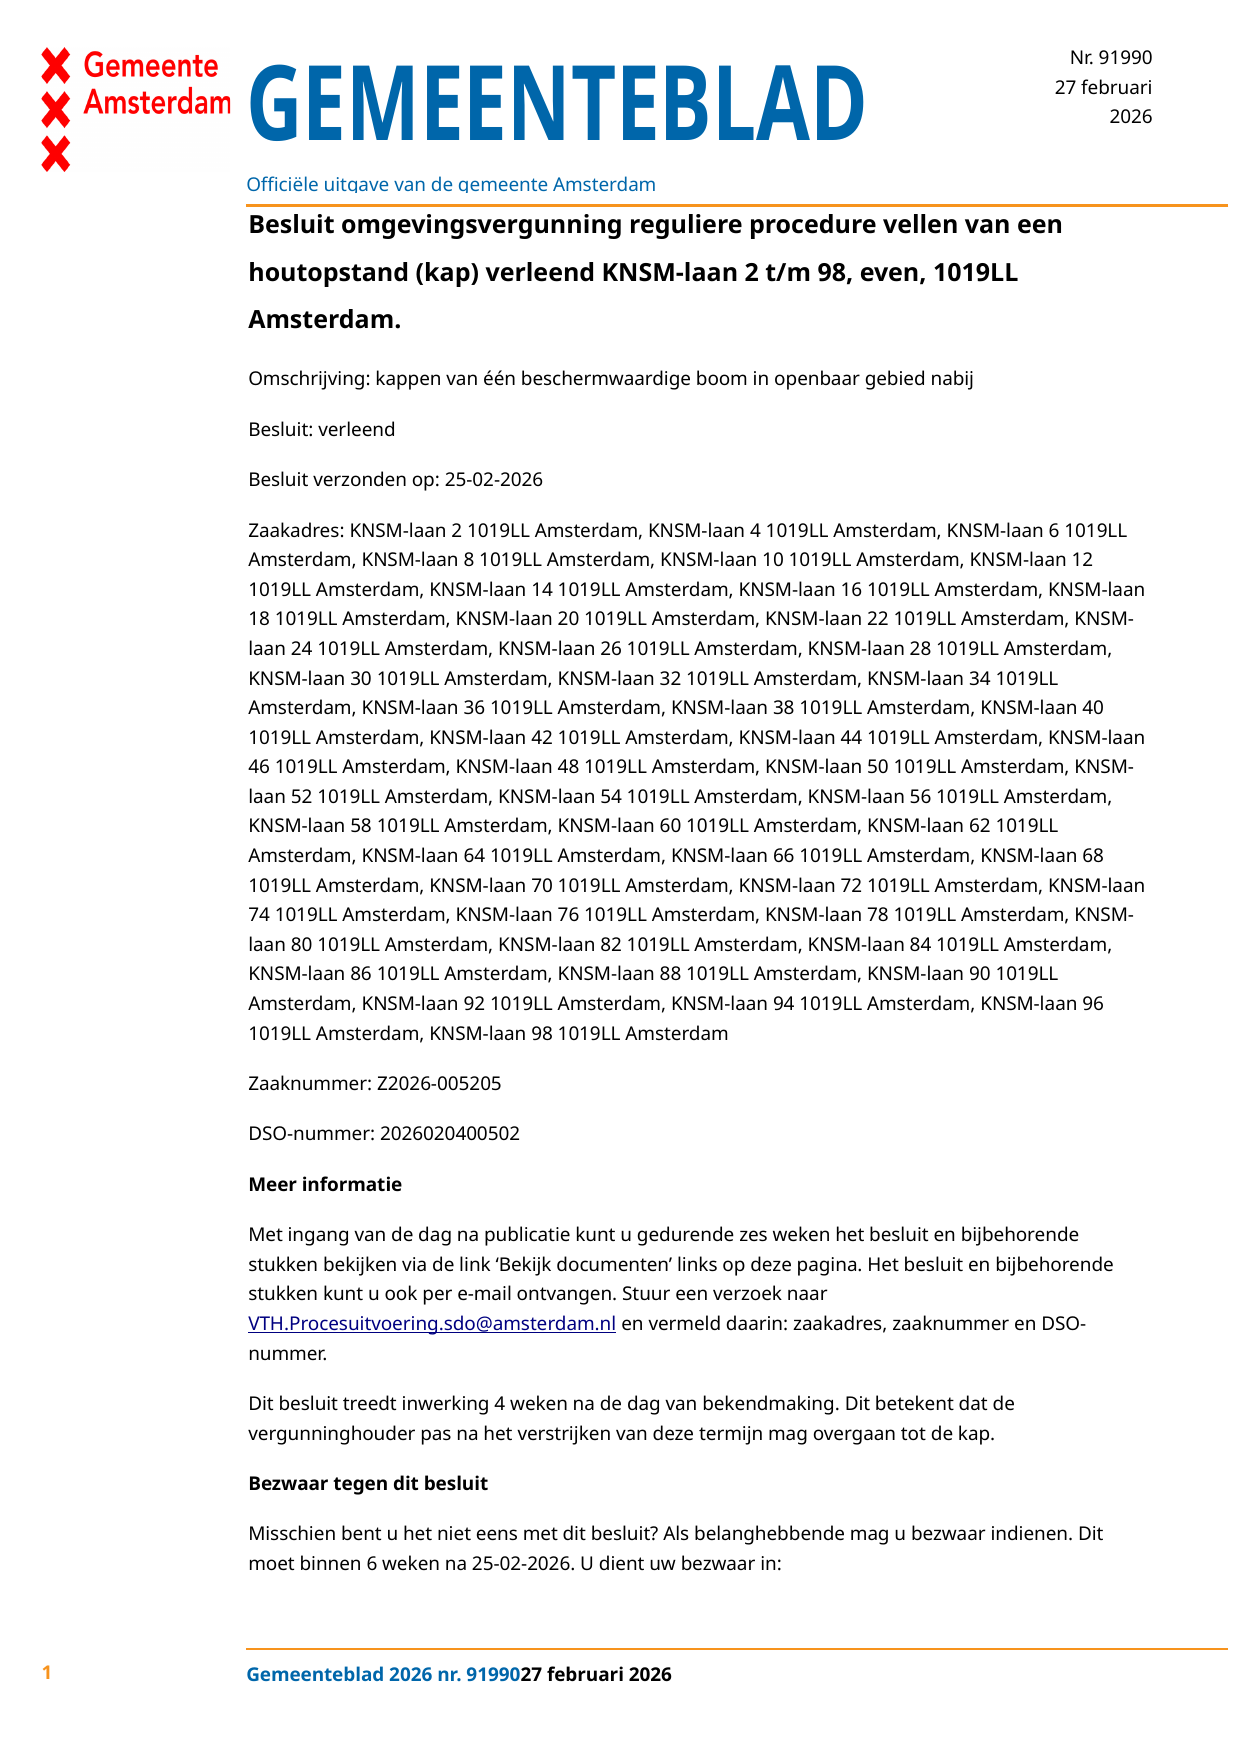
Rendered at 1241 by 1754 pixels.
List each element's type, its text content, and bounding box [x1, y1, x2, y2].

text Besluit: verleend [248, 416, 1152, 442]
text DSO-nummer: 2026020400502 [248, 1121, 1152, 1146]
text Dit besluit treedt inwerking 4 weken na de dag van bekendmaking. Dit betekent dat de vergunninghouder pas na het verstrijken van deze termijn mag overgaan tot de kap. [248, 1390, 1152, 1445]
picture [41, 47, 231, 172]
text Misschien bent u het niet eens met dit besluit? Als belanghebbende mag u bezwaar indienen. Dit moet binnen 6 weken na 25-02-2026. U dient uw bezwaar in: [248, 1521, 1152, 1576]
text Bezwaar tegen dit besluit [248, 1470, 1152, 1496]
text Omschrijving: kappen van één beschermwaardige boom in openbaar gebied nabij [248, 366, 1152, 391]
text Besluit verzonden op: 25-02-2026 [248, 466, 1152, 492]
text Besluit omgevingsvergunning reguliere procedure vellen van een houtopstand (kap) verleend KNSM-laan 2 t/m 98, even, 1019LL Amsterdam. [248, 207, 1152, 336]
text Met ingang van de dag na publicatie kunt u gedurende zes weken het besluit en bijbehorende stukken bekijken via de link ‘Bekijk documenten’ links op deze pagina. Het besluit en bijbehorende stukken kunt u ook per e-mail ontvangen. Stuur een verzoek naar VTH.Procesuitvoering.sdo@amsterdam.nl en vermeld daarin: zaakadres, zaaknummer en DSO-nummer. [248, 1221, 1152, 1365]
text Meer informatie [248, 1171, 1152, 1197]
text Zaaknummer: Z2026-005205 [248, 1070, 1152, 1096]
text Zaakadres: KNSM-laan 2 1019LL Amsterdam, KNSM-laan 4 1019LL Amsterdam, KNSM-laan 6 1019LL Amsterdam, KNSM-laan 8 1019LL Amsterdam, KNSM-laan 10 1019LL Amsterdam, KNSM-laan 12 1019LL Amsterdam, KNSM-laan 14 1019LL Amsterdam, KNSM-laan 16 1019LL Amsterdam, KNSM-laan 18 1019LL Amsterdam, KNSM-laan 20 1019LL Amsterdam, KNSM-laan 22 1019LL Amsterdam, KNSM-laan 24 1019LL Amsterdam, KNSM-laan 26 1019LL Amsterdam, KNSM-laan 28 1019LL Amsterdam, KNSM-laan 30 1019LL Amsterdam, KNSM-laan 32 1019LL Amsterdam, KNSM-laan 34 1019LL Amsterdam, KNSM-laan 36 1019LL Amsterdam, KNSM-laan 38 1019LL Amsterdam, KNSM-laan 40 1019LL Amsterdam, KNSM-laan 42 1019LL Amsterdam, KNSM-laan 44 1019LL Amsterdam, KNSM-laan 46 1019LL Amsterdam, KNSM-laan 48 1019LL Amsterdam, KNSM-laan 50 1019LL Amsterdam, KNSM-laan 52 1019LL Amsterdam, KNSM-laan 54 1019LL Amsterdam, KNSM-laan 56 1019LL Amsterdam, KNSM-laan 58 1019LL Amsterdam, KNSM-laan 60 1019LL Amsterdam, KNSM-laan 62 1019LL Amsterdam, KNSM-laan 64 1019LL Amsterdam, KNSM-laan 66 1019LL Amsterdam, KNSM-laan 68 1019LL Amsterdam, KNSM-laan 70 1019LL Amsterdam, KNSM-laan 72 1019LL Amsterdam, KNSM-laan 74 1019LL Amsterdam, KNSM-laan 76 1019LL Amsterdam, KNSM-laan 78 1019LL Amsterdam, KNSM-laan 80 1019LL Amsterdam, KNSM-laan 82 1019LL Amsterdam, KNSM-laan 84 1019LL Amsterdam, KNSM-laan 86 1019LL Amsterdam, KNSM-laan 88 1019LL Amsterdam, KNSM-laan 90 1019LL Amsterdam, KNSM-laan 92 1019LL Amsterdam, KNSM-laan 94 1019LL Amsterdam, KNSM-laan 96 1019LL Amsterdam, KNSM-laan 98 1019LL Amsterdam [248, 517, 1152, 1045]
